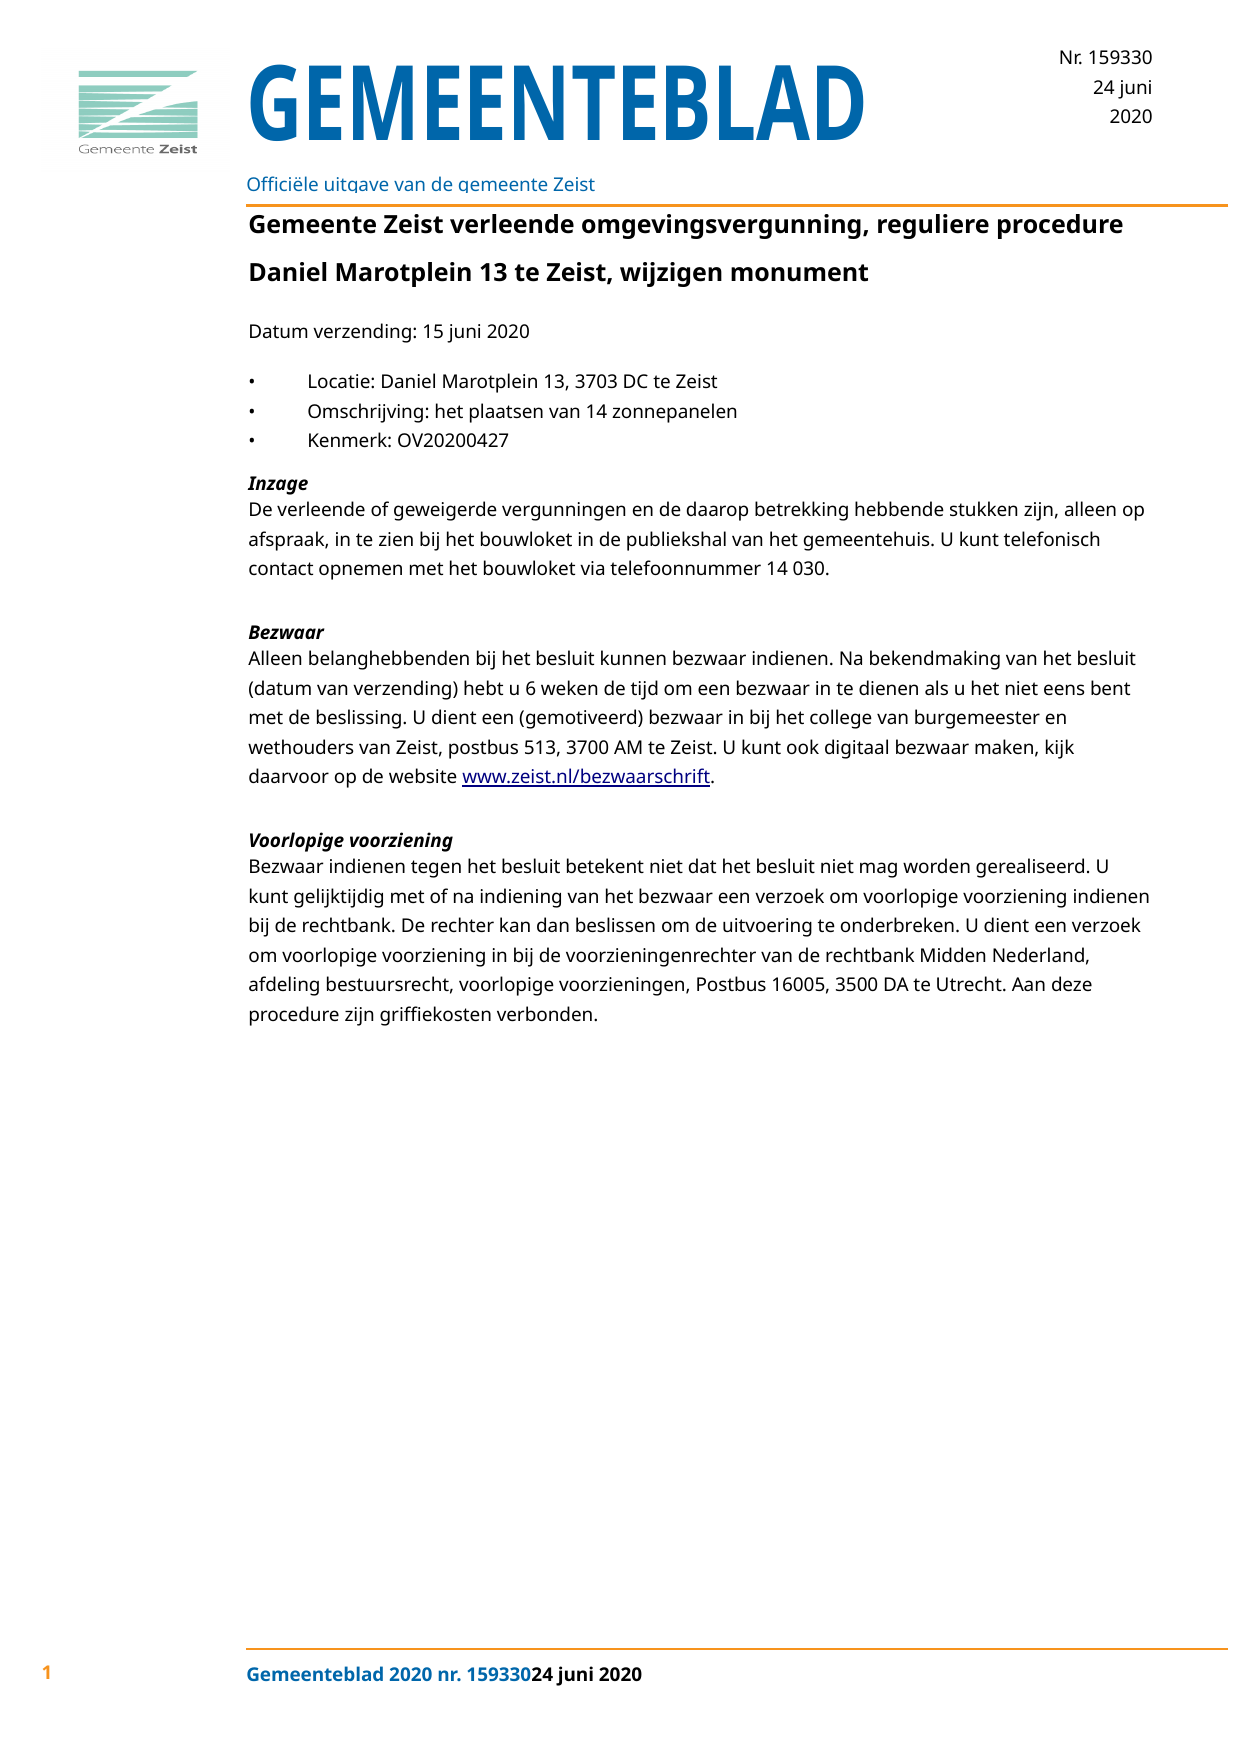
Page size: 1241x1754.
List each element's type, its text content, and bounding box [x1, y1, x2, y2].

text Gemeente Zeist verleende omgevingsvergunning, reguliere procedure Daniel Marotplein 13 te Zeist, wijzigen monument [248, 207, 1152, 288]
text Alleen belanghebbenden bij het besluit kunnen bezwaar indienen. Na bekendmaking van het besluit (datum van verzending) hebt u 6 weken de tijd om een bezwaar in te dienen als u het niet eens bent met de beslissing. U dient een (gemotiveerd) bezwaar in bij het college van burgemeester en wethouders van Zeist, postbus 513, 3700 AM te Zeist. U kunt ook digitaal bezwaar maken, kijk daarvoor op de website www.zeist.nl/bezwaarschrift. [248, 645, 1152, 789]
list Locatie: Daniel Marotplein 13, 3703 DC te Zeist [248, 368, 1152, 394]
picture [41, 47, 231, 172]
text Bezwaar [248, 619, 1152, 645]
list Kenmerk: OV20200427 [248, 427, 1152, 453]
text Inzage [248, 471, 1152, 496]
text Voorlopige voorziening [248, 827, 1152, 853]
text De verleende of geweigerde vergunningen en de daarop betrekking hebbende stukken zijn, alleen op afspraak, in te zien bij het bouwloket in de publiekshal van het gemeentehuis. U kunt telefonisch contact opnemen met het bouwloket via telefoonnummer 14 030. [248, 496, 1152, 581]
list Omschrijving: het plaatsen van 14 zonnepanelen [248, 398, 1152, 424]
text Bezwaar indienen tegen het besluit betekent niet dat het besluit niet mag worden gerealiseerd. U kunt gelijktijdig met of na indiening van het bezwaar een verzoek om voorlopige voorziening indienen bij de rechtbank. De rechter kan dan beslissen om de uitvoering te onderbreken. U dient een verzoek om voorlopige voorziening in bij de voorzieningenrechter van de rechtbank Midden Nederland, afdeling bestuursrecht, voorlopige voorzieningen, Postbus 16005, 3500 DA te Utrecht. Aan deze procedure zijn griffiekosten verbonden. [248, 853, 1152, 1027]
text Datum verzending: 15 juni 2020 [248, 318, 1152, 344]
